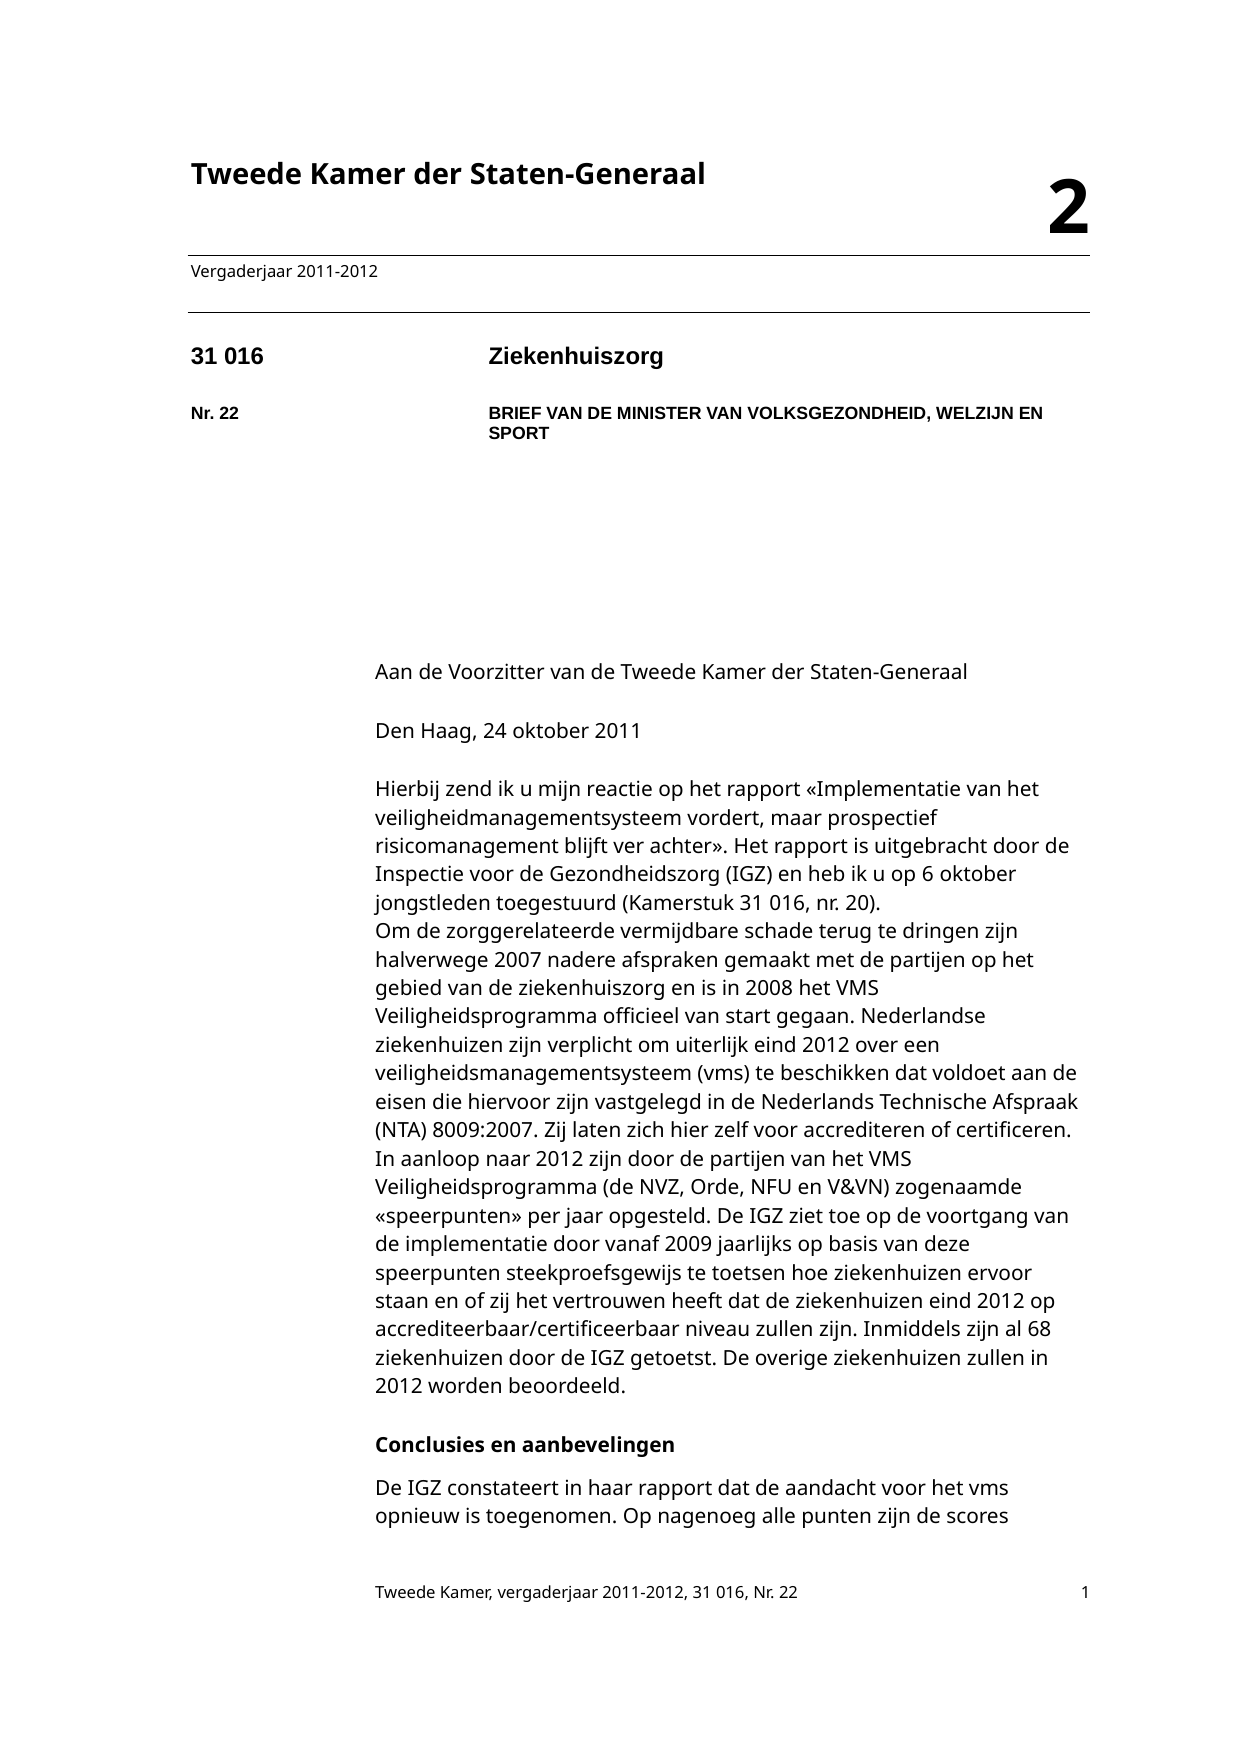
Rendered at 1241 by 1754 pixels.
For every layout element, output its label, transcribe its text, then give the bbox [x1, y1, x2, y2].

table_cell Vergaderjaar 2011-2012 [188, 256, 485, 312]
text De IGZ constateert in haar rapport dat de aandacht voor het vms opnieuw is toegenomen. Op nagenoeg alle punten zijn de scores [375, 1473, 1090, 1530]
table_cell [485, 256, 1090, 312]
table_cell 31 016 [188, 339, 485, 399]
table_header Tweede Kamer der Staten-Generaal [188, 150, 909, 255]
table_cell Nr. 22 [188, 399, 485, 539]
text Om de zorggerelateerde vermijdbare schade terug te dringen zijn halverwege 2007 nadere afspraken gemaakt met de partijen op het gebied van de ziekenhuiszorg en is in 2008 het VMS Veiligheidsprogramma officieel van start gegaan. Nederlandse ziekenhuizen zijn verplicht om uiterlijk eind 2012 over een veiligheidsmanagementsysteem (vms) te beschikken dat voldoet aan de eisen die hiervoor zijn vastgelegd in de Nederlands Technische Afspraak (NTA) 8009:2007. Zij laten zich hier zelf voor accrediteren of certificeren. [375, 916, 1090, 1144]
table_cell [188, 313, 485, 339]
text Hierbij zend ik u mijn reactie op het rapport «Implementatie van het veiligheidmanagementsysteem vordert, maar prospectief risicomanagement blijft ver achter». Het rapport is uitgebracht door de Inspectie voor de Gezondheidszorg (IGZ) en heb ik u op 6 oktober jongstleden toegestuurd (Kamerstuk 31 016, nr. 20). [375, 774, 1090, 916]
text Aan de Voorzitter van de Tweede Kamer der Staten-Generaal [375, 657, 1090, 686]
table_cell [485, 313, 1090, 339]
table_cell BRIEF VAN DE MINISTER VAN VOLKSGEZONDHEID, WELZIJN EN SPORT [485, 399, 1090, 539]
table_cell Ziekenhuiszorg [485, 339, 1090, 399]
text Den Haag, 24 oktober 2011 [375, 716, 1090, 744]
text Conclusies en aanbevelingen [375, 1430, 1090, 1458]
table_header 2 [910, 150, 1090, 255]
text In aanloop naar 2012 zijn door de partijen van het VMS Veiligheidsprogramma (de NVZ, Orde, NFU en V&VN) zogenaamde «speerpunten» per jaar opgesteld. De IGZ ziet toe op de voortgang van de implementatie door vanaf 2009 jaarlijks op basis van deze speerpunten steekproefsgewijs te toetsen hoe ziekenhuizen ervoor staan en of zij het vertrouwen heeft dat de ziekenhuizen eind 2012 op accrediteerbaar/certificeerbaar niveau zullen zijn. Inmiddels zijn al 68 ziekenhuizen door de IGZ getoetst. De overige ziekenhuizen zullen in 2012 worden beoordeeld. [375, 1144, 1090, 1400]
